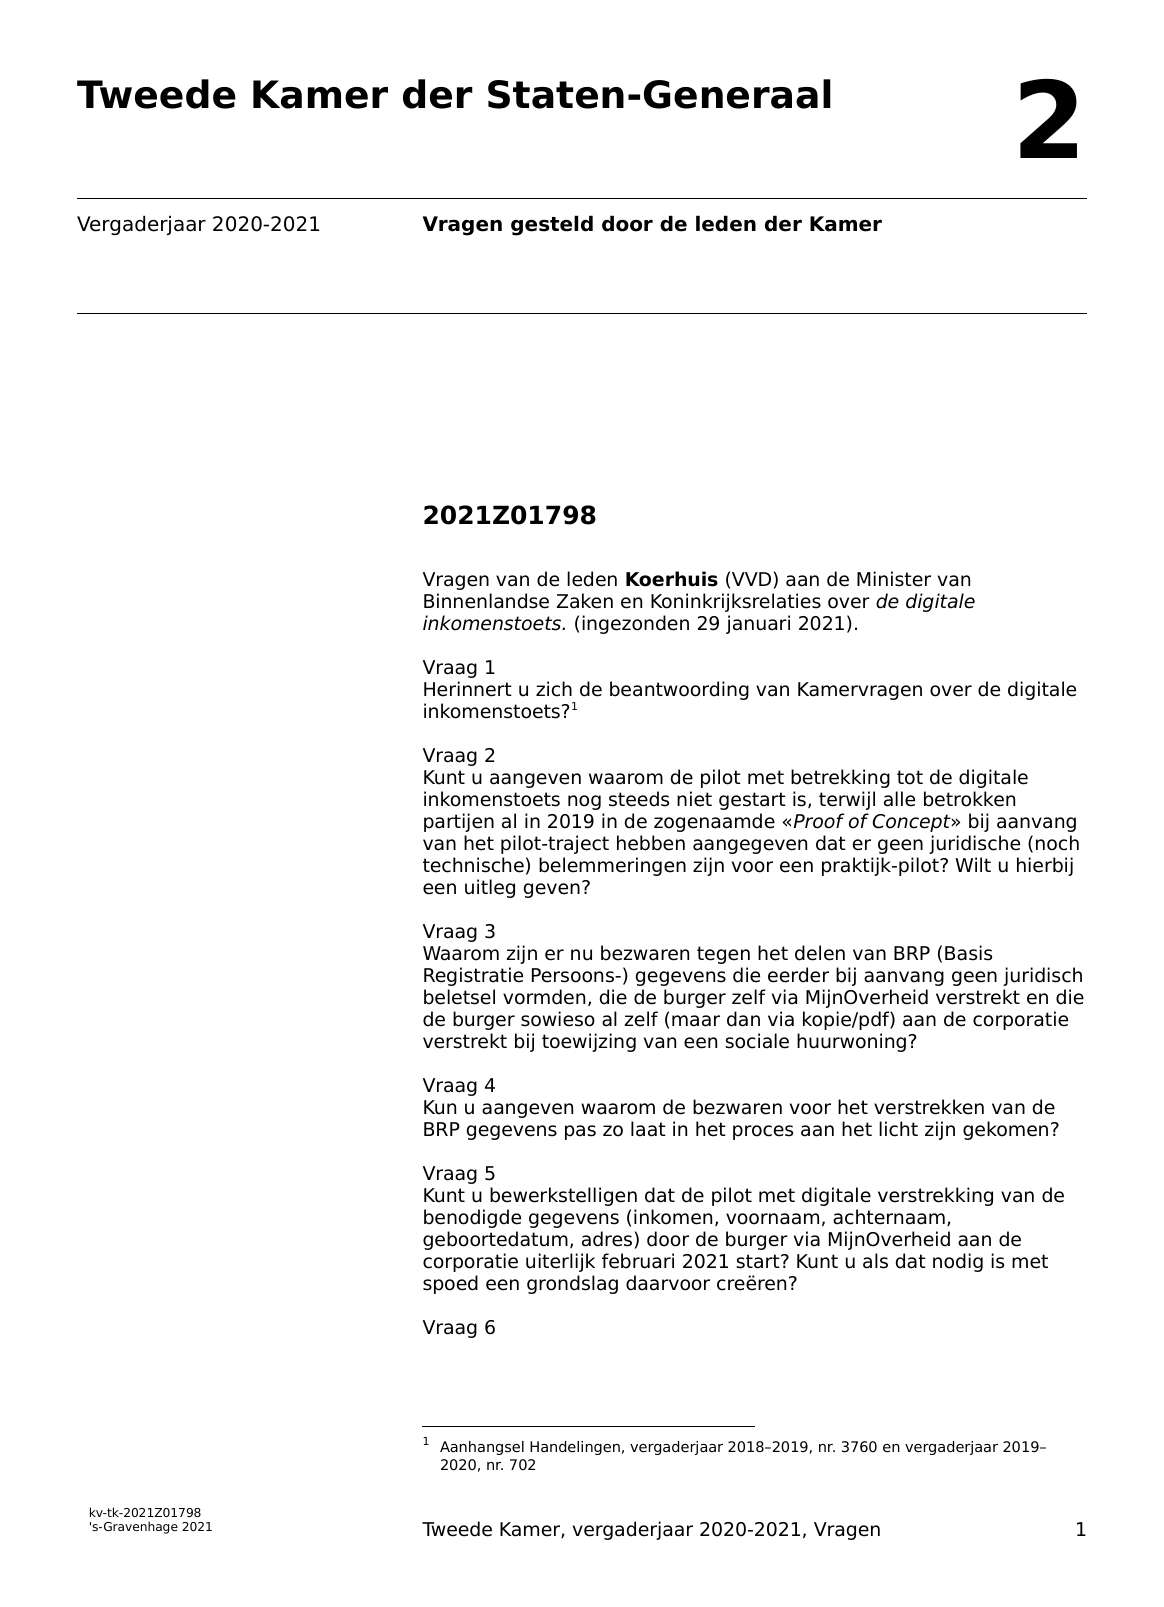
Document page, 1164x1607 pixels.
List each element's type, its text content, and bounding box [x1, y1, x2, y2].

text kv-tk-2021Z01798 [88, 1506, 323, 1520]
text Vraag 2 [422, 745, 1087, 767]
text 's-Gravenhage 2021 [88, 1520, 323, 1534]
text Vraag 1 [422, 657, 1087, 679]
text Vraag 5 [422, 1163, 1087, 1185]
text Herinnert u zich de beantwoording van Kamervragen over de digitale inkomenstoets? [422, 679, 1087, 723]
text Vragen van de leden Koerhuis (VVD) aan de Minister van Binnenlandse Zaken en Koninkrijksrelaties over de digitale inkomenstoets. (ingezonden 29 januari 2021). [422, 569, 1087, 635]
text Kun u aangeven waarom de bezwaren voor het verstrekken van de BRP gegevens pas zo laat in het proces aan het licht zijn gekomen? [422, 1097, 1087, 1141]
text Aanhangsel Handelingen, vergaderjaar 2018–2019, nr. 3760 en vergaderjaar 2019–2020, nr. 702 [422, 1435, 1087, 1474]
text Waarom zijn er nu bezwaren tegen het delen van BRP (Basis Registratie Persoons-) gegevens die eerder bij aanvang geen juridisch beletsel vormden, die de burger zelf via MijnOverheid verstrekt en die de burger sowieso al zelf (maar dan via kopie/pdf) aan de corporatie verstrekt bij toewijzing van een sociale huurwoning? [422, 943, 1087, 1053]
table_cell Vergaderjaar 2020-2021 [77, 199, 422, 313]
table_header Tweede Kamer der Staten-Generaal [77, 59, 886, 198]
text Vraag 4 [422, 1075, 1087, 1097]
text 2021Z01798 [422, 501, 1087, 531]
text Vraag 3 [422, 921, 1087, 943]
text Kunt u aangeven waarom de pilot met betrekking tot de digitale inkomenstoets nog steeds niet gestart is, terwijl alle betrokken partijen al in 2019 in de zogenaamde «Proof of Concept» bij aanvang van het pilot-traject hebben aangegeven dat er geen juridische (noch technische) belemmeringen zijn voor een praktijk-pilot? Wilt u hierbij een uitleg geven? [422, 767, 1087, 899]
text Kunt u bewerkstelligen dat de pilot met digitale verstrekking van de benodigde gegevens (inkomen, voornaam, achternaam, geboortedatum, adres) door de burger via MijnOverheid aan de corporatie uiterlijk februari 2021 start? Kunt u als dat nodig is met spoed een grondslag daarvoor creëren? [422, 1185, 1087, 1295]
table_cell Vragen gesteld door de leden der Kamer [422, 199, 1087, 313]
text Vraag 6 [422, 1317, 1087, 1339]
table_header 2 [886, 59, 1087, 198]
